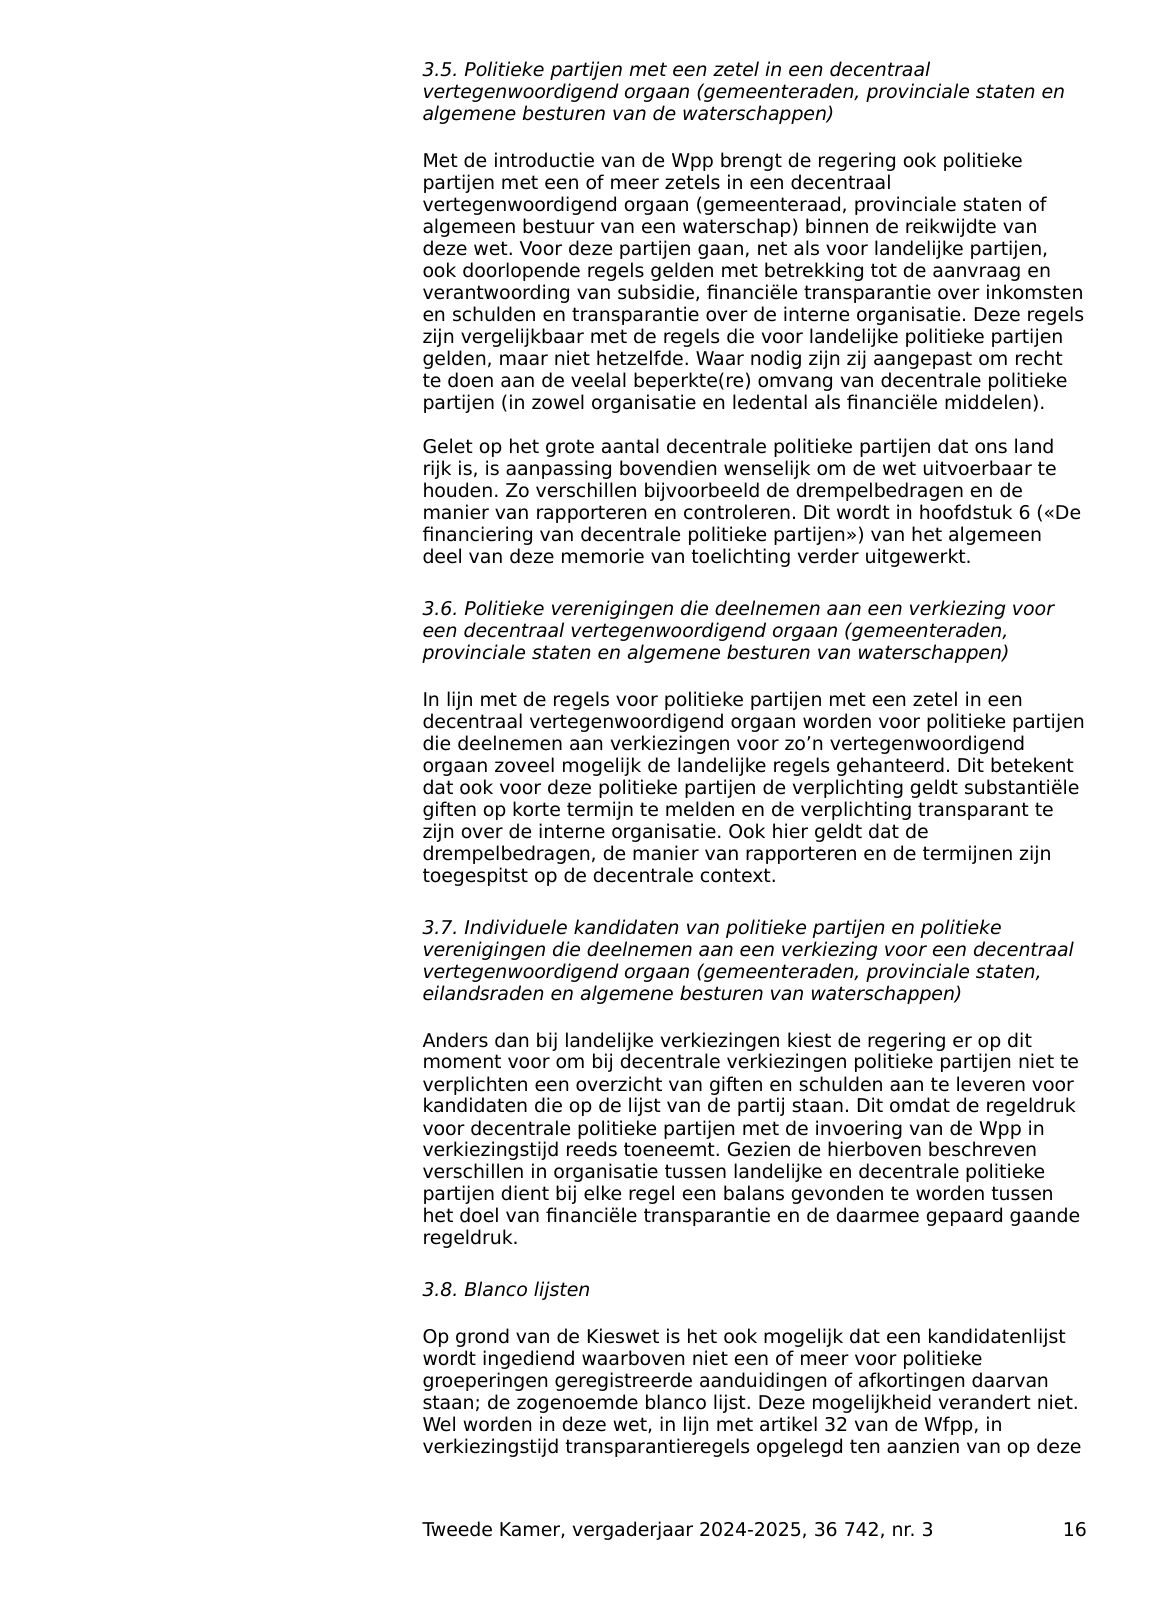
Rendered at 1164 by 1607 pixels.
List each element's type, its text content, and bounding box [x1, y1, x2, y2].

text Met de introductie van de Wpp brengt de regering ook politieke partijen met een of meer zetels in een decentraal vertegenwoordigend orgaan (gemeenteraad, provinciale staten of algemeen bestuur van een waterschap) binnen de reikwijdte van deze wet. Voor deze partijen gaan, net als voor landelijke partijen, ook doorlopende regels gelden met betrekking tot de aanvraag en verantwoording van subsidie, financiële transparantie over inkomsten en schulden en transparantie over de interne organisatie. Deze regels zijn vergelijkbaar met de regels die voor landelijke politieke partijen gelden, maar niet hetzelfde. Waar nodig zijn zij aangepast om recht te doen aan de veelal beperkte(re) omvang van decentrale politieke partijen (in zowel organisatie en ledental als financiële middelen). [422, 150, 1087, 414]
subtitle 3.7. Individuele kandidaten van politieke partijen en politieke verenigingen die deelnemen aan een verkiezing voor een decentraal vertegenwoordigend orgaan (gemeenteraden, provinciale staten, eilandsraden en algemene besturen van waterschappen) [422, 917, 1087, 1004]
text Gelet op het grote aantal decentrale politieke partijen dat ons land rijk is, is aanpassing bovendien wenselijk om de wet uitvoerbaar te houden. Zo verschillen bijvoorbeeld de drempelbedragen en de manier van rapporteren en controleren. Dit wordt in hoofdstuk 6 («De financiering van decentrale politieke partijen») van het algemeen deel van deze memorie van toelichting verder uitgewerkt. [422, 436, 1087, 568]
text In lijn met de regels voor politieke partijen met een zetel in een decentraal vertegenwoordigend orgaan worden voor politieke partijen die deelnemen aan verkiezingen voor zo’n vertegenwoordigend orgaan zoveel mogelijk de landelijke regels gehanteerd. Dit betekent dat ook voor deze politieke partijen de verplichting geldt substantiële giften op korte termijn te melden en de verplichting transparant te zijn over de interne organisatie. Ook hier geldt dat de drempelbedragen, de manier van rapporteren en de termijnen zijn toegespitst op de decentrale context. [422, 689, 1087, 887]
subtitle 3.6. Politieke verenigingen die deelnemen aan een verkiezing voor een decentraal vertegenwoordigend orgaan (gemeenteraden, provinciale staten en algemene besturen van waterschappen) [422, 598, 1087, 664]
subtitle 3.5. Politieke partijen met een zetel in een decentraal vertegenwoordigend orgaan (gemeenteraden, provinciale staten en algemene besturen van de waterschappen) [422, 59, 1087, 125]
text Op grond van de Kieswet is het ook mogelijk dat een kandidatenlijst wordt ingediend waarboven niet een of meer voor politieke groeperingen geregistreerde aanduidingen of afkortingen daarvan staan; de zogenoemde blanco lijst. Deze mogelijkheid verandert niet. Wel worden in deze wet, in lijn met artikel 32 van de Wfpp, in verkiezingstijd transparantieregels opgelegd ten aanzien van op deze [422, 1326, 1087, 1458]
text Anders dan bij landelijke verkiezingen kiest de regering er op dit moment voor om bij decentrale verkiezingen politieke partijen niet te verplichten een overzicht van giften en schulden aan te leveren voor kandidaten die op de lijst van de partij staan. Dit omdat de regeldruk voor decentrale politieke partijen met de invoering van de Wpp in verkiezingstijd reeds toeneemt. Gezien de hierboven beschreven verschillen in organisatie tussen landelijke en decentrale politieke partijen dient bij elke regel een balans gevonden te worden tussen het doel van financiële transparantie en de daarmee gepaard gaande regeldruk. [422, 1029, 1087, 1249]
subtitle 3.8. Blanco lijsten [422, 1279, 1087, 1301]
